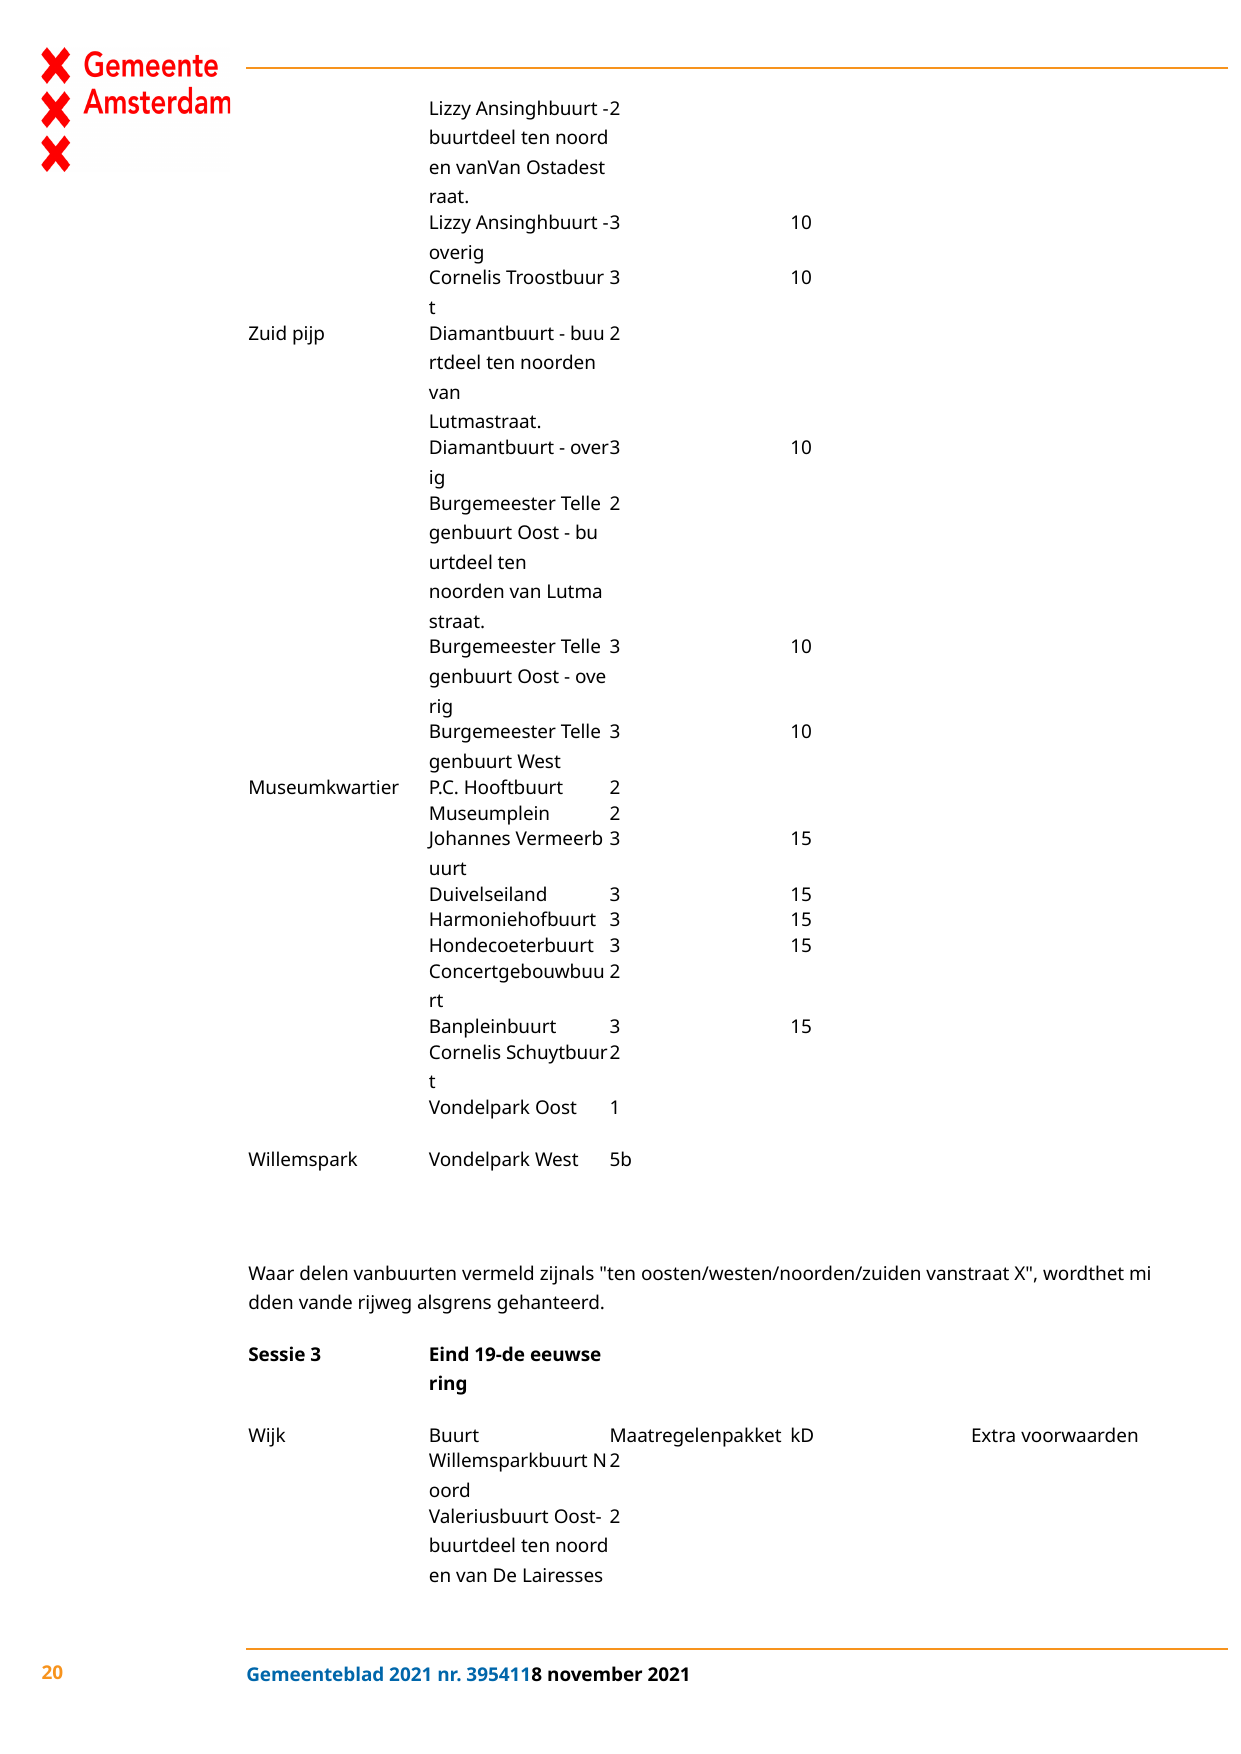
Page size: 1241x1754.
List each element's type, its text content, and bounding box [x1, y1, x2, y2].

table_cell [971, 719, 1152, 774]
table_header [609, 1234, 790, 1260]
table_cell [790, 1146, 971, 1171]
table_cell 3 [609, 881, 790, 906]
table_cell Diamantbuurt - overig [429, 434, 609, 490]
table_cell [971, 209, 1152, 264]
table_cell [248, 719, 429, 774]
table_cell [971, 320, 1152, 434]
table_cell 2 [609, 1448, 790, 1503]
table_cell [971, 490, 1152, 634]
table_cell [971, 1448, 1152, 1503]
table_cell [790, 1315, 971, 1341]
table_cell Valeriusbuurt Oost- buurtdeel ten noorden van De Lairesses [429, 1503, 609, 1588]
table_cell [971, 881, 1152, 906]
table_cell P.C. Hooftbuurt [429, 774, 609, 800]
table_cell [790, 774, 971, 800]
table_cell [248, 1315, 429, 1341]
table_cell 3 [609, 719, 790, 774]
table_cell [248, 1396, 429, 1422]
table_cell [971, 800, 1152, 825]
table_cell 15 [790, 932, 971, 958]
table_cell [248, 1094, 429, 1120]
table_cell [609, 1120, 790, 1146]
table_cell [790, 1503, 971, 1588]
table_cell 10 [790, 634, 971, 719]
table_cell 3 [609, 932, 790, 958]
table_cell [971, 958, 1152, 1013]
table_cell Lizzy Ansinghbuurt - buurtdeel ten noorden vanVan Ostadestraat. [429, 95, 609, 209]
table_cell 2 [609, 95, 790, 209]
table_cell [248, 1503, 429, 1588]
table_cell 2 [609, 800, 790, 825]
table_cell [971, 1396, 1152, 1422]
table_cell Burgemeester Tellegenbuurt Oost - buurtdeel ten noorden van Lutmastraat. [429, 490, 609, 634]
table_cell [248, 800, 429, 825]
table_cell Extra voorwaarden [971, 1422, 1152, 1447]
table_cell 15 [790, 906, 971, 932]
table_cell Vondelpark Oost [429, 1094, 609, 1120]
table_cell Lizzy Ansinghbuurt - overig [429, 209, 609, 264]
table_cell Vondelpark West [429, 1146, 609, 1171]
table_cell [609, 1396, 790, 1422]
table_cell 3 [609, 906, 790, 932]
table_cell [971, 1146, 1152, 1171]
table_cell Maatregelenpakket [609, 1422, 790, 1447]
table_cell [790, 1094, 971, 1120]
table_cell [971, 1503, 1152, 1588]
table_cell Duivelseiland [429, 881, 609, 906]
picture [41, 47, 231, 172]
table_header [971, 1234, 1152, 1260]
table_cell 15 [790, 825, 971, 881]
table_cell Willemspark [248, 1146, 429, 1171]
table_cell [790, 1120, 971, 1146]
table_cell [971, 1341, 1152, 1396]
table_cell Willemsparkbuurt Noord [429, 1448, 609, 1503]
table_cell Harmoniehofbuurt [429, 906, 609, 932]
table_cell 2 [609, 1503, 790, 1588]
table_cell 2 [609, 490, 790, 634]
table_cell [971, 932, 1152, 958]
table_cell [971, 1013, 1152, 1039]
table_cell [971, 434, 1152, 490]
table_cell 3 [609, 825, 790, 881]
table_cell 3 [609, 265, 790, 320]
table_header [429, 1234, 609, 1260]
table_cell Museumplein [429, 800, 609, 825]
table_cell [248, 906, 429, 932]
table_cell [971, 265, 1152, 320]
table_cell [248, 1013, 429, 1039]
table_cell Waar delen vanbuurten vermeld zijnals "ten oosten/westen/noorden/zuiden vanstraat X", wordthet midden vande rijweg alsgrens gehanteerd. [248, 1260, 1152, 1315]
table_cell [790, 1039, 971, 1094]
table_cell [248, 1039, 429, 1094]
table_cell [248, 958, 429, 1013]
table_cell Museumkwartier [248, 774, 429, 800]
table_cell 10 [790, 434, 971, 490]
table_cell Hondecoeterbuurt [429, 932, 609, 958]
table_cell Banpleinbuurt [429, 1013, 609, 1039]
table_cell [790, 800, 971, 825]
table_cell 15 [790, 1013, 971, 1039]
table_cell Eind 19-de eeuwse ring [429, 1341, 609, 1396]
table_cell [971, 634, 1152, 719]
table_cell [971, 1120, 1152, 1146]
table_cell [248, 1120, 429, 1146]
table_cell [248, 881, 429, 906]
table_cell [248, 825, 429, 881]
table_cell 3 [609, 1013, 790, 1039]
table_cell [971, 1039, 1152, 1094]
table_cell [609, 1341, 790, 1396]
table_cell [971, 906, 1152, 932]
table_header [248, 1234, 429, 1260]
table_cell Sessie 3 [248, 1341, 429, 1396]
table_header [790, 1234, 971, 1260]
table_cell 15 [790, 881, 971, 906]
table_cell Johannes Vermeerbuurt [429, 825, 609, 881]
table_cell [971, 774, 1152, 800]
table_cell [790, 95, 971, 209]
table_cell [248, 490, 429, 634]
table_cell [790, 320, 971, 434]
table_cell Zuid pijp [248, 320, 429, 434]
table_cell kD [790, 1422, 971, 1447]
table_cell [248, 434, 429, 490]
table_cell [248, 932, 429, 958]
table_cell 1 [609, 1094, 790, 1120]
table_cell Burgemeester Tellegenbuurt Oost - overig [429, 634, 609, 719]
table_cell [248, 1448, 429, 1503]
table_cell 3 [609, 434, 790, 490]
table_cell [429, 1396, 609, 1422]
table_cell Cornelis Troostbuurt [429, 265, 609, 320]
table_cell [248, 265, 429, 320]
table_cell [248, 209, 429, 264]
table_cell [429, 1120, 609, 1146]
table_cell Burgemeester Tellegenbuurt West [429, 719, 609, 774]
table_cell [790, 1396, 971, 1422]
table_cell Buurt [429, 1422, 609, 1447]
table_cell [790, 1341, 971, 1396]
table_cell [248, 95, 429, 209]
table_cell [790, 490, 971, 634]
table_cell 10 [790, 719, 971, 774]
table_cell 3 [609, 634, 790, 719]
table_cell [429, 1315, 609, 1341]
table_cell [248, 634, 429, 719]
table_cell 10 [790, 209, 971, 264]
table_cell [790, 1448, 971, 1503]
table_cell [609, 1315, 790, 1341]
table_cell Cornelis Schuytbuurt [429, 1039, 609, 1094]
table_cell 2 [609, 958, 790, 1013]
table_cell Wijk [248, 1422, 429, 1447]
table_cell [971, 825, 1152, 881]
table_cell 3 [609, 209, 790, 264]
table_cell 10 [790, 265, 971, 320]
table_cell [971, 95, 1152, 209]
table_cell Concertgebouwbuurt [429, 958, 609, 1013]
table_cell 2 [609, 774, 790, 800]
table_cell [971, 1094, 1152, 1120]
table_cell 2 [609, 320, 790, 434]
table_cell 5b [609, 1146, 790, 1171]
table_cell [971, 1315, 1152, 1341]
table_cell [790, 958, 971, 1013]
table_cell 2 [609, 1039, 790, 1094]
table_cell Diamantbuurt - buurtdeel ten noorden van Lutmastraat. [429, 320, 609, 434]
